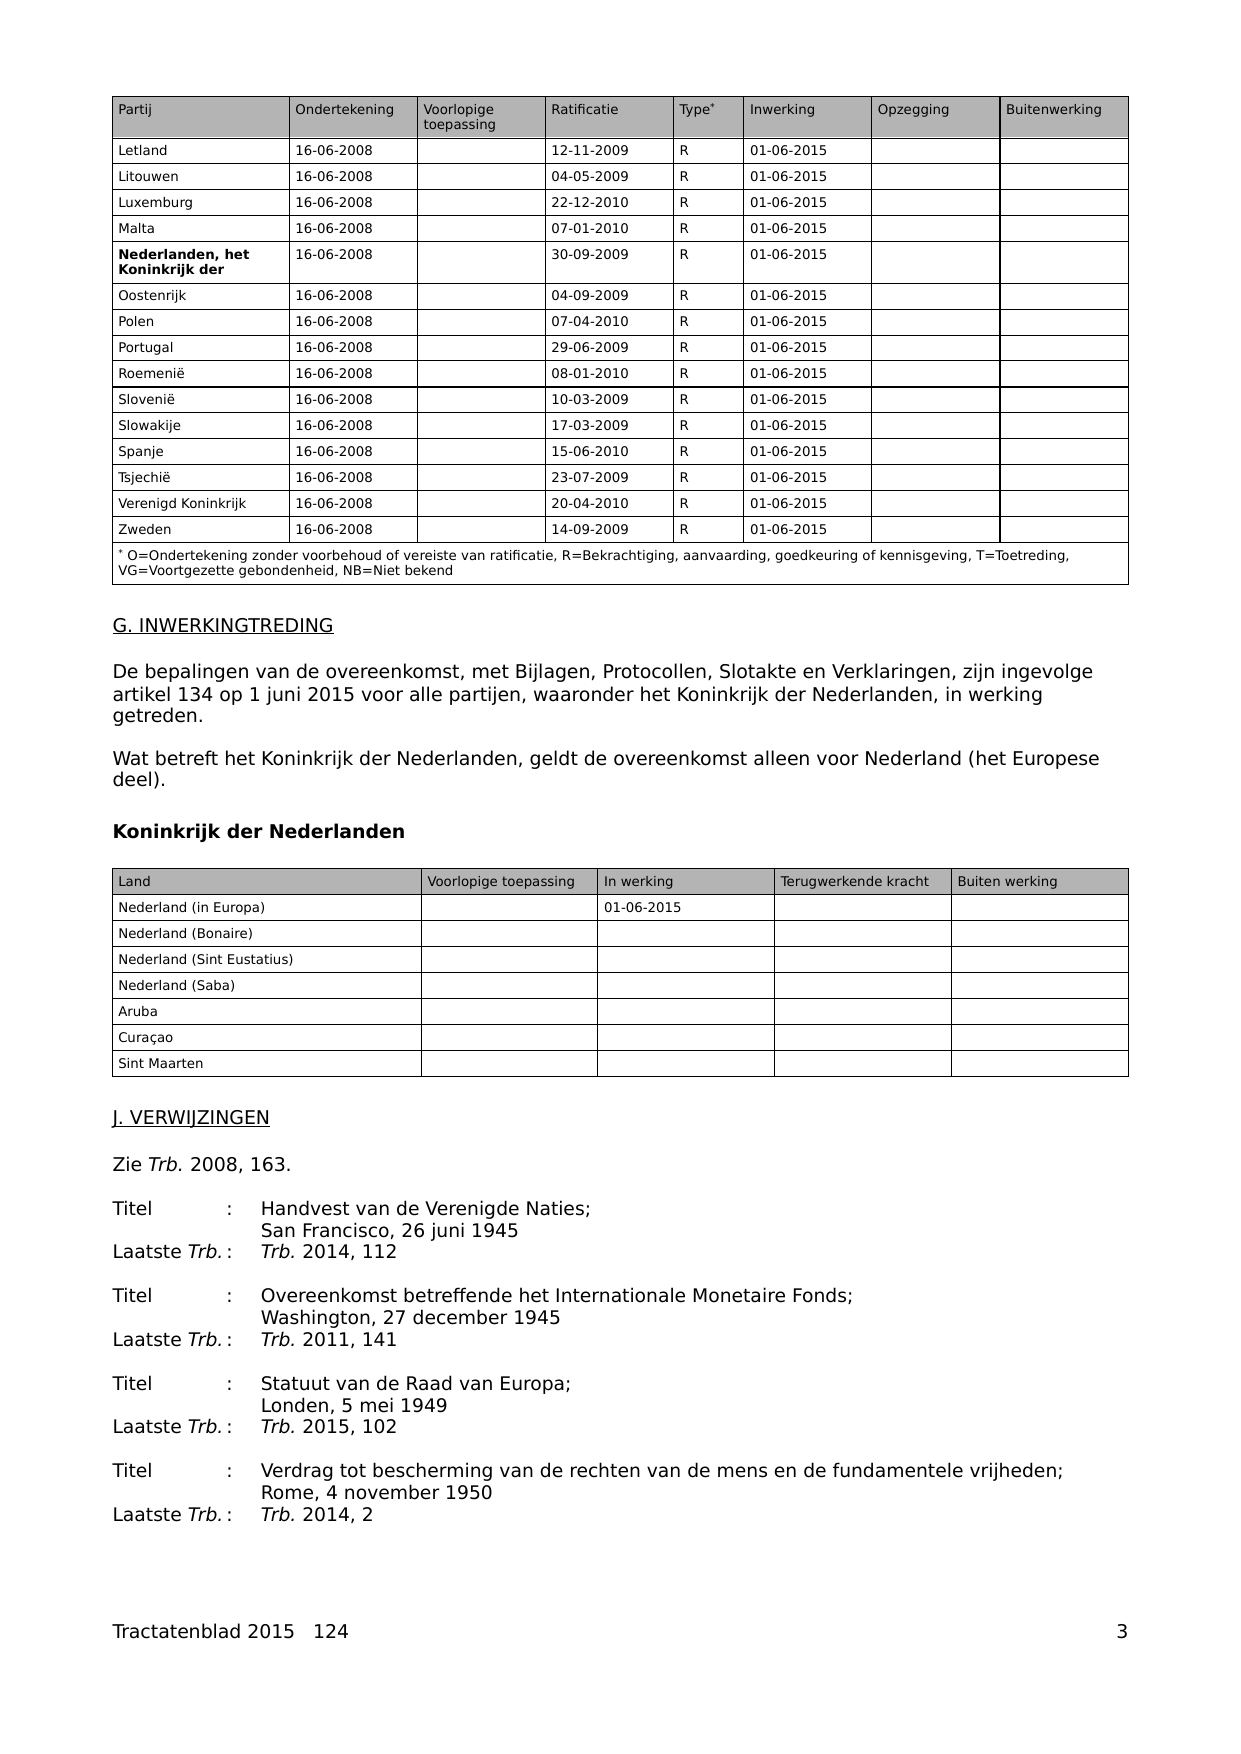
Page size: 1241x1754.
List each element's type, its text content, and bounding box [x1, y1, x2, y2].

table_cell [872, 284, 999, 308]
table_cell Polen [113, 310, 289, 334]
table_cell [872, 242, 999, 283]
table_header Voorlopige toepassing [418, 97, 545, 137]
table_cell [598, 999, 774, 1024]
table_cell 10-03-2009 [546, 388, 673, 412]
table_cell [422, 947, 597, 972]
table_cell 16-06-2008 [290, 164, 417, 189]
table_cell 14-09-2009 [546, 517, 673, 542]
table_header Buiten werking [952, 869, 1128, 894]
table_cell Nederland (Saba) [113, 973, 421, 998]
table_cell 16-06-2008 [290, 517, 417, 542]
table_cell [1001, 242, 1128, 283]
table_cell [422, 895, 597, 920]
table_cell [418, 413, 545, 438]
table_cell [775, 999, 951, 1024]
table_cell 22-12-2010 [546, 190, 673, 215]
table_cell [418, 336, 545, 360]
table_cell [1001, 336, 1128, 360]
table_cell 01-06-2015 [744, 216, 871, 241]
table_cell Trb. 2011, 141 [261, 1329, 1128, 1351]
table_cell [418, 164, 545, 189]
table_header Ondertekening [290, 97, 417, 137]
table_cell R [674, 491, 743, 516]
table_cell Trb. 2014, 112 [261, 1241, 1128, 1263]
table_cell [112, 1526, 226, 1548]
table_cell [1001, 164, 1128, 189]
table_cell [952, 895, 1128, 920]
table_cell [226, 1526, 261, 1548]
table_cell [775, 895, 951, 920]
table_cell 01-06-2015 [744, 336, 871, 360]
table_header Voorlopige toepassing [422, 869, 597, 894]
table_cell [1001, 216, 1128, 241]
table_cell [261, 1351, 1128, 1373]
table_cell R [674, 413, 743, 438]
table_cell Nederland (Bonaire) [113, 921, 421, 946]
table_cell Slovenië [113, 388, 289, 412]
table_cell [261, 1263, 1128, 1285]
table_cell Overeenkomst betreffende het Internationale Monetaire Fonds; Washington, 27 december 1945 [261, 1285, 1128, 1329]
table_cell 01-06-2015 [744, 439, 871, 464]
table_cell : [226, 1416, 261, 1438]
table_cell R [674, 361, 743, 386]
table_cell [872, 491, 999, 516]
table_cell Zweden [113, 517, 289, 542]
table_cell [112, 1438, 226, 1460]
table_cell 16-06-2008 [290, 361, 417, 386]
table_cell * O=Ondertekening zonder voorbehoud of vereiste van ratificatie, R=Bekrachtiging, aanvaarding, goedkeuring of kennisgeving, T=Toetreding, VG=Voortgezette gebondenheid, NB=Niet bekend [113, 543, 1128, 583]
table_cell [418, 361, 545, 386]
text Wat betreft het Koninkrijk der Nederlanden, geldt de overeenkomst alleen voor Nederland (het Europese deel). [112, 747, 1128, 791]
table_cell 01-06-2015 [744, 413, 871, 438]
table_cell : [226, 1460, 261, 1504]
table_cell [112, 1351, 226, 1373]
table_cell [952, 1051, 1128, 1076]
table_cell [598, 973, 774, 998]
table_cell R [674, 517, 743, 542]
table_cell [1001, 413, 1128, 438]
table_cell : [226, 1285, 261, 1329]
table_cell [418, 517, 545, 542]
table_header : [226, 1198, 261, 1241]
table_cell 16-06-2008 [290, 216, 417, 241]
table_cell 01-06-2015 [744, 242, 871, 283]
table_cell : [226, 1373, 261, 1416]
table_cell 01-06-2015 [744, 517, 871, 542]
table_cell [422, 999, 597, 1024]
table_cell 16-06-2008 [290, 242, 417, 283]
table_cell Trb. 2014, 2 [261, 1504, 1128, 1526]
table_header Ratificatie [546, 97, 673, 137]
table_cell [775, 921, 951, 946]
table_cell 07-04-2010 [546, 310, 673, 334]
table_cell [1001, 361, 1128, 386]
table_cell R [674, 439, 743, 464]
table_cell [872, 465, 999, 490]
table_cell [872, 336, 999, 360]
table_cell [952, 973, 1128, 998]
table_cell 16-06-2008 [290, 439, 417, 464]
table_cell 08-01-2010 [546, 361, 673, 386]
table_cell Luxemburg [113, 190, 289, 215]
table_cell Letland [113, 139, 289, 163]
table_header Inwerking [744, 97, 871, 137]
table_header Land [113, 869, 421, 894]
table_header Opzegging [872, 97, 999, 137]
table_cell [1001, 310, 1128, 334]
table_cell [418, 465, 545, 490]
table_cell 16-06-2008 [290, 310, 417, 334]
table_cell 01-06-2015 [744, 139, 871, 163]
text Zie Trb. 2008, 163. [112, 1154, 1128, 1176]
table_cell : [226, 1329, 261, 1351]
table_cell [872, 388, 999, 412]
table_cell 16-06-2008 [290, 491, 417, 516]
table_cell 20-04-2010 [546, 491, 673, 516]
table_cell [872, 216, 999, 241]
table_cell [418, 310, 545, 334]
table_cell Tsjechië [113, 465, 289, 490]
table_cell [418, 190, 545, 215]
table_cell Titel [112, 1460, 226, 1504]
table_cell [952, 947, 1128, 972]
table_cell Aruba [113, 999, 421, 1024]
table_cell Nederland (Sint Eustatius) [113, 947, 421, 972]
table_cell R [674, 190, 743, 215]
table_cell 30-09-2009 [546, 242, 673, 283]
table_header Partij [113, 97, 289, 137]
table_cell [422, 921, 597, 946]
table_cell [598, 921, 774, 946]
table_cell [226, 1263, 261, 1285]
text De bepalingen van de overeenkomst, met Bijlagen, Protocollen, Slotakte en Verklaringen, zijn ingevolge artikel 134 op 1 juni 2015 voor alle partijen, waaronder het Koninkrijk der Nederlanden, in werking getreden. [112, 661, 1128, 727]
table_cell [226, 1438, 261, 1460]
table_cell [112, 1263, 226, 1285]
table_cell Nederlanden, het Koninkrijk der [113, 242, 289, 283]
table_cell Laatste Trb. [112, 1416, 226, 1438]
table_cell [775, 1051, 951, 1076]
table_cell 29-06-2009 [546, 336, 673, 360]
table_cell Trb. 2015, 102 [261, 1416, 1128, 1438]
table_cell [1001, 190, 1128, 215]
table_cell 04-09-2009 [546, 284, 673, 308]
subtitle Koninkrijk der Nederlanden [112, 821, 1128, 843]
table_header Terugwerkende kracht [775, 869, 951, 894]
table_cell [261, 1526, 1128, 1548]
table_cell [598, 1051, 774, 1076]
table_cell Curaçao [113, 1025, 421, 1050]
table_cell Slowakije [113, 413, 289, 438]
table_cell : [226, 1241, 261, 1263]
table_cell [598, 947, 774, 972]
table_cell [598, 1025, 774, 1050]
table_cell [952, 1025, 1128, 1050]
table_cell [1001, 139, 1128, 163]
table_cell 12-11-2009 [546, 139, 673, 163]
table_cell Portugal [113, 336, 289, 360]
table_cell [1001, 491, 1128, 516]
table_cell 23-07-2009 [546, 465, 673, 490]
table_cell [418, 284, 545, 308]
table_cell [872, 439, 999, 464]
table_cell [1001, 517, 1128, 542]
table_cell [1001, 284, 1128, 308]
table_cell Laatste Trb. [112, 1329, 226, 1351]
table_cell [872, 164, 999, 189]
table_cell 16-06-2008 [290, 190, 417, 215]
table_cell 16-06-2008 [290, 413, 417, 438]
table_cell Verdrag tot bescherming van de rechten van de mens en de fundamentele vrijheden; Rome, 4 november 1950 [261, 1460, 1128, 1504]
table_cell 01-06-2015 [744, 190, 871, 215]
table_header In werking [598, 869, 774, 894]
table_cell R [674, 216, 743, 241]
table_header Buitenwerking [1001, 97, 1128, 137]
table_cell [775, 973, 951, 998]
table_cell R [674, 465, 743, 490]
table_cell [422, 1025, 597, 1050]
subtitle G. INWERKINGTREDING [112, 614, 1128, 636]
table_cell [952, 999, 1128, 1024]
table_cell [1001, 465, 1128, 490]
table_cell [418, 491, 545, 516]
table_cell R [674, 139, 743, 163]
table_cell [261, 1438, 1128, 1460]
table_cell 16-06-2008 [290, 284, 417, 308]
table_cell Laatste Trb. [112, 1241, 226, 1263]
table_cell Oostenrijk [113, 284, 289, 308]
table_cell [418, 216, 545, 241]
table_cell [1001, 439, 1128, 464]
table_cell [872, 413, 999, 438]
table_cell [422, 1051, 597, 1076]
table_cell R [674, 164, 743, 189]
table_cell Litouwen [113, 164, 289, 189]
table_cell 01-06-2015 [598, 895, 774, 920]
table_header Titel [112, 1198, 226, 1241]
table_cell Titel [112, 1285, 226, 1329]
table_cell 01-06-2015 [744, 284, 871, 308]
table_cell [775, 1025, 951, 1050]
table_cell R [674, 242, 743, 283]
table_cell 01-06-2015 [744, 465, 871, 490]
table_cell Nederland (in Europa) [113, 895, 421, 920]
table_cell [418, 439, 545, 464]
table_cell Roemenië [113, 361, 289, 386]
table_header Type* [674, 97, 743, 137]
table_cell [418, 139, 545, 163]
table_cell 17-03-2009 [546, 413, 673, 438]
table_cell R [674, 284, 743, 308]
table_cell [872, 190, 999, 215]
table_cell 07-01-2010 [546, 216, 673, 241]
table_cell 01-06-2015 [744, 310, 871, 334]
table_cell [1001, 388, 1128, 412]
table_cell 01-06-2015 [744, 491, 871, 516]
table_cell [418, 388, 545, 412]
table_cell Laatste Trb. [112, 1504, 226, 1526]
table_cell Verenigd Koninkrijk [113, 491, 289, 516]
table_cell [226, 1351, 261, 1373]
table_cell 01-06-2015 [744, 361, 871, 386]
table_cell 01-06-2015 [744, 164, 871, 189]
table_cell : [226, 1504, 261, 1526]
table_cell [775, 947, 951, 972]
table_cell 01-06-2015 [744, 388, 871, 412]
table_header Handvest van de Verenigde Naties; San Francisco, 26 juni 1945 [261, 1198, 1128, 1241]
table_cell [418, 242, 545, 283]
table_cell [872, 517, 999, 542]
table_cell Sint Maarten [113, 1051, 421, 1076]
table_cell 16-06-2008 [290, 388, 417, 412]
table_cell 15-06-2010 [546, 439, 673, 464]
table_cell Spanje [113, 439, 289, 464]
table_cell R [674, 388, 743, 412]
table_cell [952, 921, 1128, 946]
table_cell R [674, 336, 743, 360]
table_cell 04-05-2009 [546, 164, 673, 189]
table_cell Statuut van de Raad van Europa; Londen, 5 mei 1949 [261, 1373, 1128, 1416]
table_cell [422, 973, 597, 998]
table_cell Malta [113, 216, 289, 241]
subtitle J. VERWIJZINGEN [112, 1107, 1128, 1129]
table_cell [872, 139, 999, 163]
table_cell 16-06-2008 [290, 336, 417, 360]
table_cell [872, 361, 999, 386]
table_cell 16-06-2008 [290, 139, 417, 163]
table_cell [872, 310, 999, 334]
table_cell 16-06-2008 [290, 465, 417, 490]
table_cell Titel [112, 1373, 226, 1416]
table_cell R [674, 310, 743, 334]
